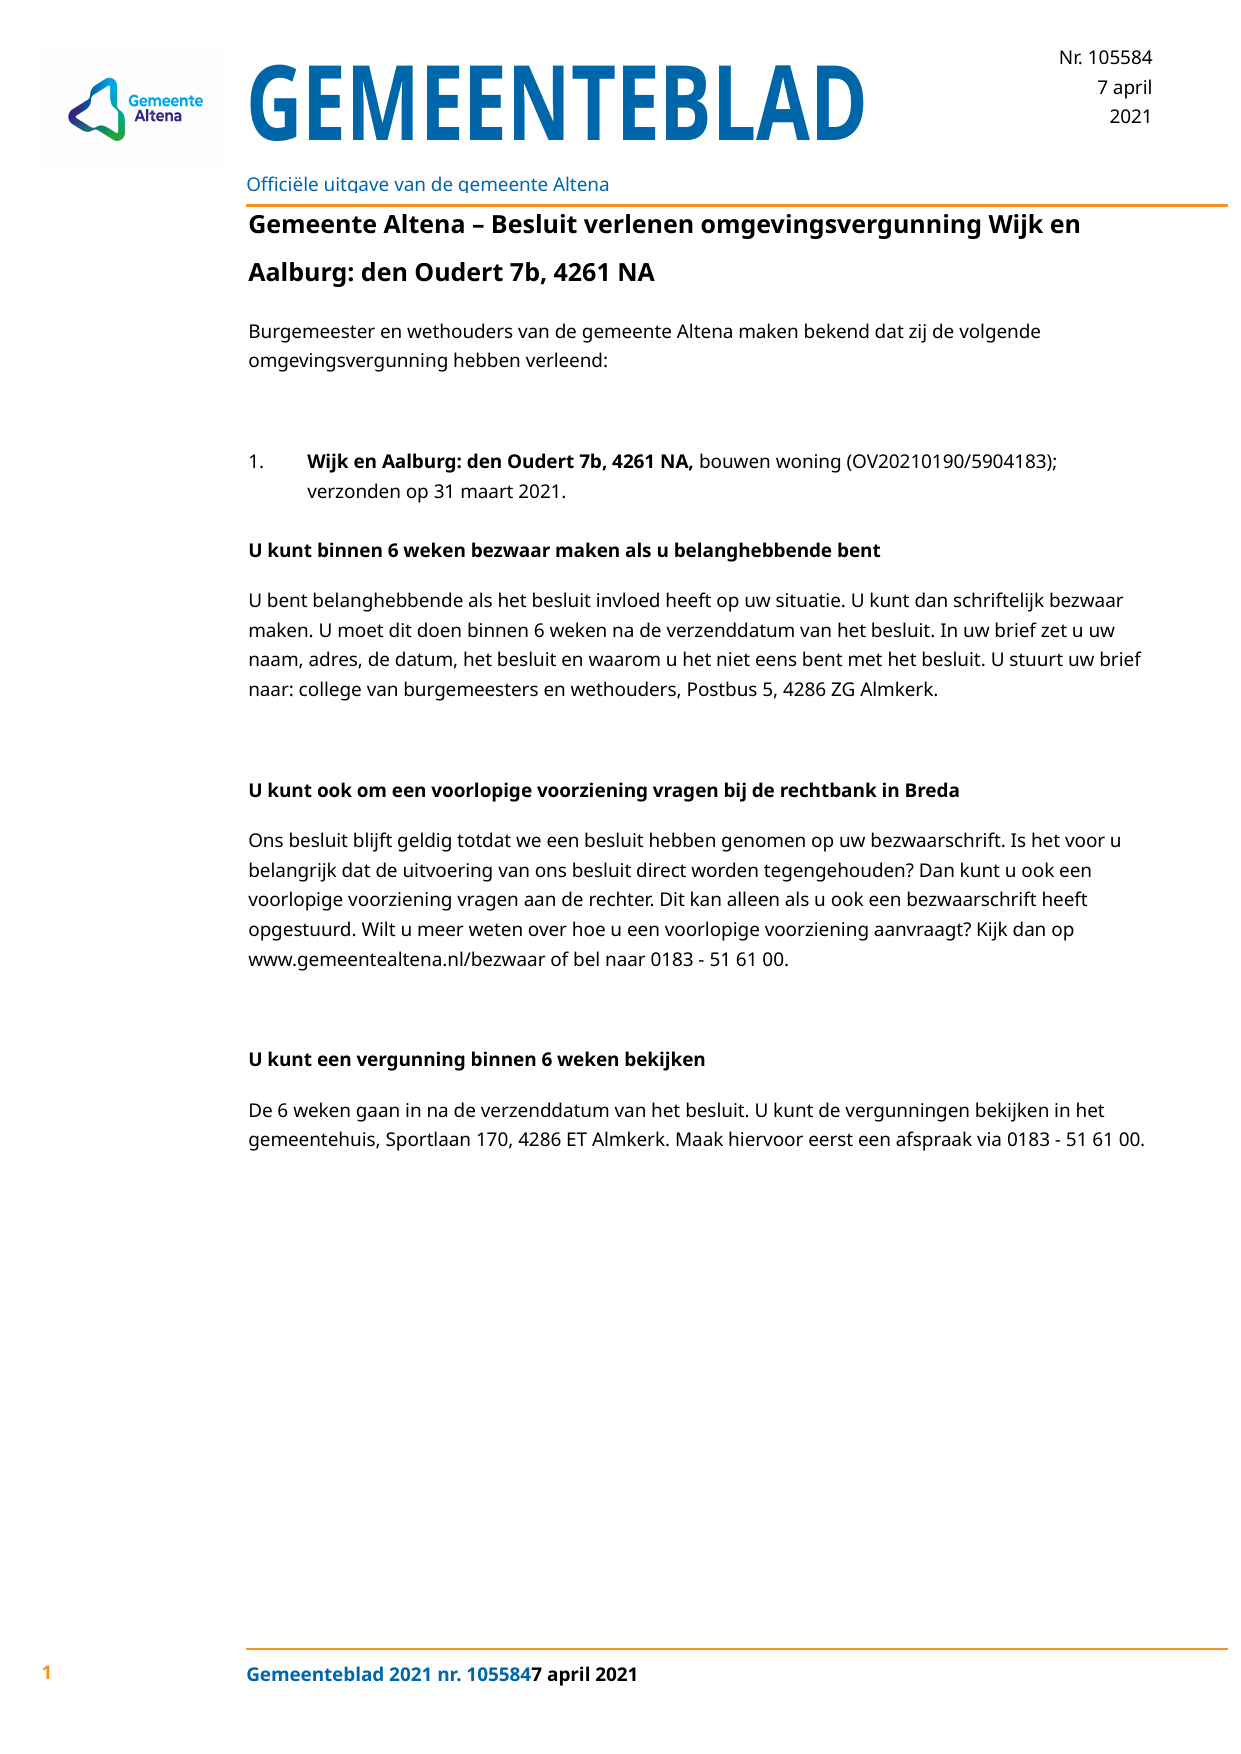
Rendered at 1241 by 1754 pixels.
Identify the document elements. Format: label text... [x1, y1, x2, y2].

text Ons besluit blijft geldig totdat we een besluit hebben genomen op uw bezwaarschrift. Is het voor u belangrijk dat de uitvoering van ons besluit direct worden tegengehouden? Dan kunt u ook een voorlopige voorziening vragen aan de rechter. Dit kan alleen als u ook een bezwaarschrift heeft opgestuurd. Wilt u meer weten over hoe u een voorlopige voorziening aanvraagt? Kijk dan op www.gemeentealtena.nl/bezwaar of bel naar 0183 - 51 61 00. [248, 827, 1152, 972]
text De 6 weken gaan in na de verzenddatum van het besluit. U kunt de vergunningen bekijken in het gemeentehuis, Sportlaan 170, 4286 ET Almkerk. Maak hiervoor eerst een afspraak via 0183 - 51 61 00. [248, 1097, 1152, 1152]
text Burgemeester en wethouders van de gemeente Altena maken bekend dat zij de volgende omgevingsvergunning hebben verleend: [248, 318, 1152, 373]
text U kunt binnen 6 weken bezwaar maken als u belanghebbende bent [248, 537, 1152, 563]
list Wijk en Aalburg: den Oudert 7b, 4261 NA, bouwen woning (OV20210190/5904183); verzonden op 31 maart 2021. [248, 448, 1152, 504]
text U kunt ook om een voorlopige voorziening vragen bij de rechtbank in Breda [248, 777, 1152, 803]
text Gemeente Altena – Besluit verlenen omgevingsvergunning Wijk en Aalburg: den Oudert 7b, 4261 NA [248, 207, 1152, 288]
text U kunt een vergunning binnen 6 weken bekijken [248, 1047, 1152, 1072]
text U bent belanghebbende als het besluit invloed heeft op uw situatie. U kunt dan schriftelijk bezwaar maken. U moet dit doen binnen 6 weken na de verzenddatum van het besluit. In uw brief zet u uw naam, adres, de datum, het besluit en waarom u het niet eens bent met het besluit. U stuurt uw brief naar: college van burgemeesters en wethouders, Postbus 5, 4286 ZG Almkerk. [248, 587, 1152, 702]
picture [41, 47, 231, 172]
